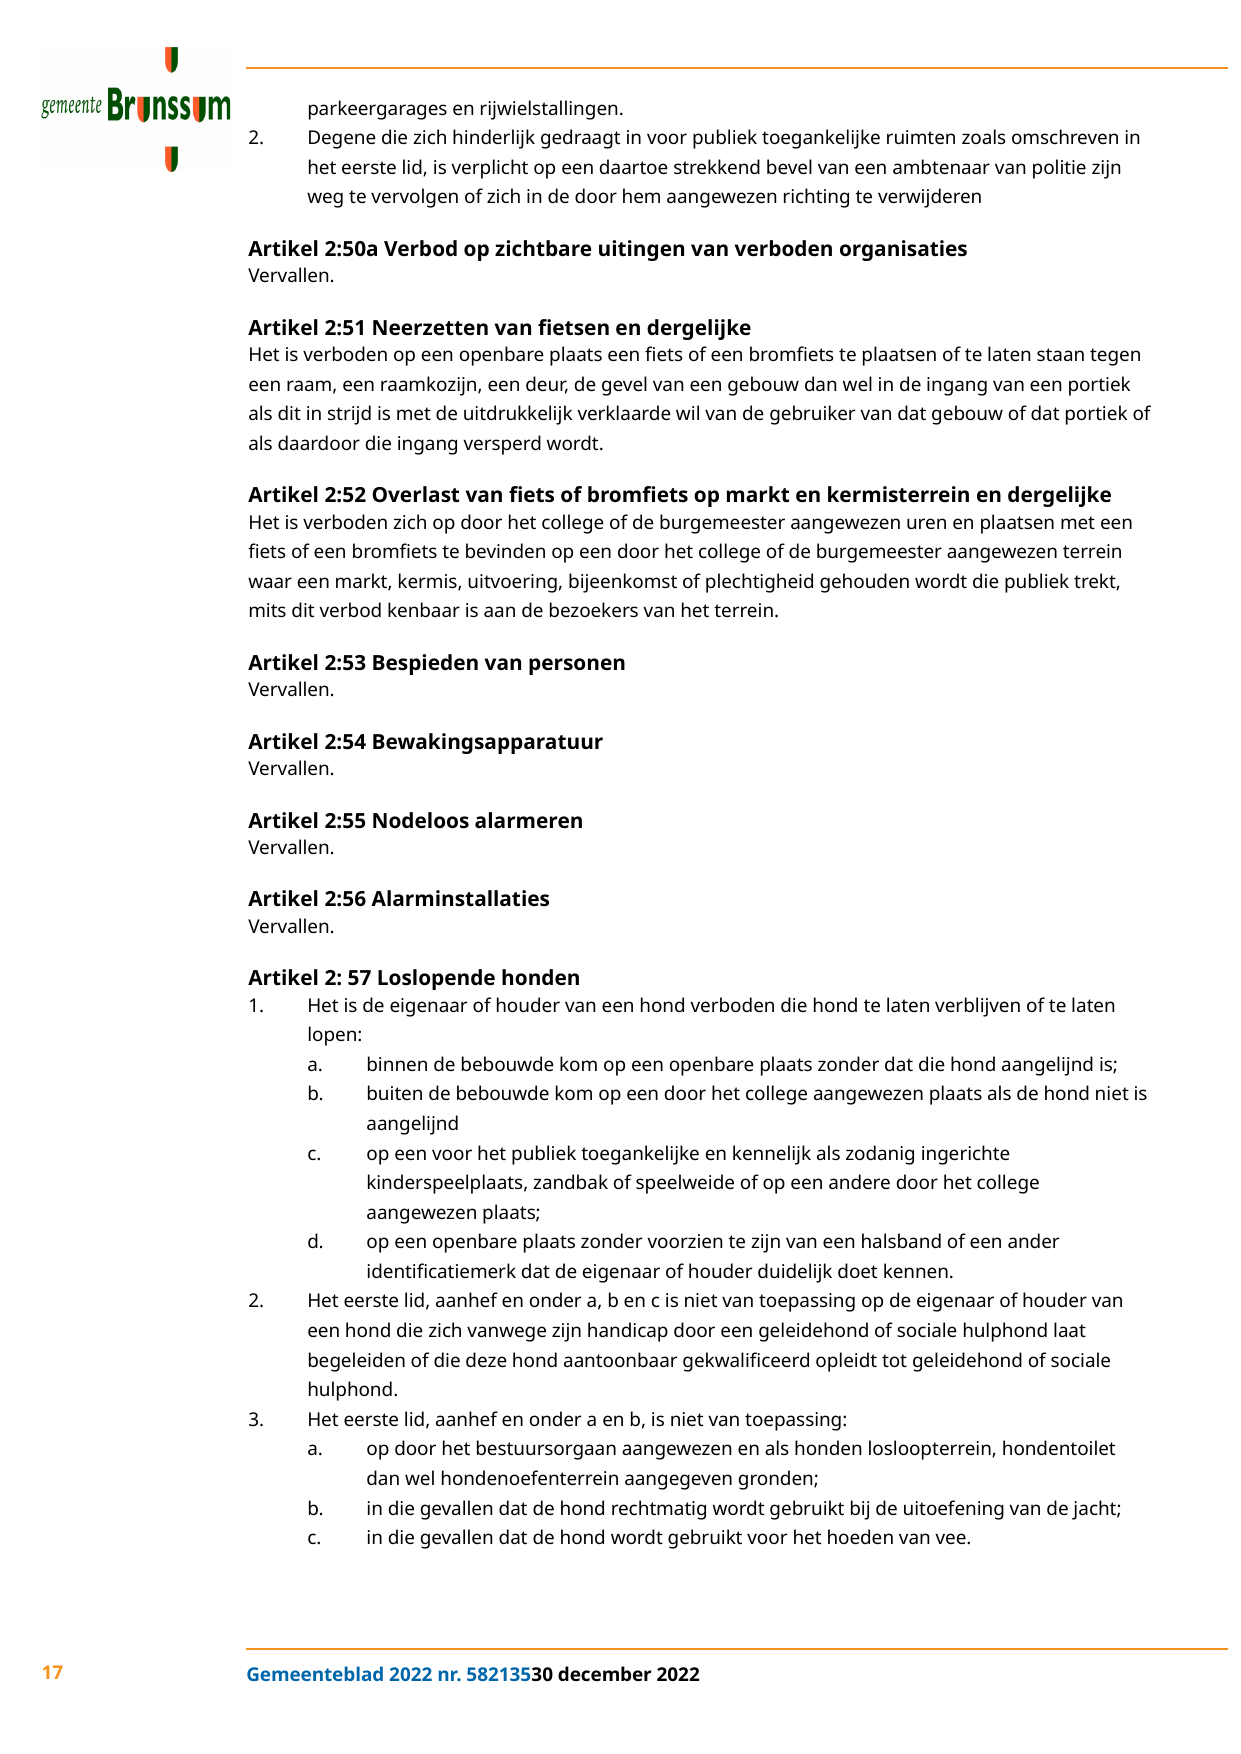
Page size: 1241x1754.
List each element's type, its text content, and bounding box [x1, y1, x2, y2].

list binnen de bebouwde kom op een openbare plaats zonder dat die hond aangelijnd is; [307, 1051, 1152, 1077]
text Vervallen. [248, 262, 1152, 288]
list op een openbare plaats zonder voorzien te zijn van een halsband of een ander identificatiemerk dat de eigenaar of houder duidelijk doet kennen. [307, 1228, 1152, 1284]
text Artikel 2:52 Overlast van fiets of bromfiets op markt en kermisterrein en dergelijke [248, 480, 1152, 509]
list in die gevallen dat de hond rechtmatig wordt gebruikt bij de uitoefening van de jacht; [307, 1495, 1152, 1521]
text Artikel 2:53 Bespieden van personen [248, 648, 1152, 676]
text Artikel 2:50a Verbod op zichtbare uitingen van verboden organisaties [248, 234, 1152, 262]
list parkeergarages en rijwielstallingen. [248, 95, 1152, 121]
text Het is verboden zich op door het college of de burgemeester aangewezen uren en plaatsen met een fiets of een bromfiets te bevinden op een door het college of de burgemeester aangewezen terrein waar een markt, kermis, uitvoering, bijeenkomst of plechtigheid gehouden wordt die publiek trekt, mits dit verbod kenbaar is aan de bezoekers van het terrein. [248, 509, 1152, 623]
text Vervallen. [248, 834, 1152, 860]
list Degene die zich hinderlijk gedraagt in voor publiek toegankelijke ruimten zoals omschreven in het eerste lid, is verplicht op een daartoe strekkend bevel van een ambtenaar van politie zijn weg te vervolgen of zich in de door hem aangewezen richting te verwijderen [248, 124, 1152, 209]
text Vervallen. [248, 913, 1152, 939]
text Vervallen. [248, 755, 1152, 781]
text Artikel 2:55 Nodeloos alarmeren [248, 806, 1152, 834]
list in die gevallen dat de hond wordt gebruikt voor het hoeden van vee. [307, 1524, 1152, 1550]
picture [41, 47, 231, 172]
text Artikel 2: 57 Loslopende honden [248, 963, 1152, 992]
list op door het bestuursorgaan aangewezen en als honden losloopterrein, hondentoilet dan wel hondenoefenterrein aangegeven gronden; [307, 1436, 1152, 1491]
text Artikel 2:51 Neerzetten van fietsen en dergelijke [248, 313, 1152, 341]
list buiten de bebouwde kom op een door het college aangewezen plaats als de hond niet is aangelijnd [307, 1081, 1152, 1136]
text Vervallen. [248, 676, 1152, 702]
list op een voor het publiek toegankelijke en kennelijk als zodanig ingerichte kinderspeelplaats, zandbak of speelweide of op een andere door het college aangewezen plaats; [307, 1140, 1152, 1225]
text Artikel 2:56 Alarminstallaties [248, 884, 1152, 913]
list Het eerste lid, aanhef en onder a en b, is niet van toepassing: [248, 1406, 1152, 1432]
text Het is verboden op een openbare plaats een fiets of een bromfiets te plaatsen of te laten staan tegen een raam, een raamkozijn, een deur, de gevel van een gebouw dan wel in de ingang van een portiek als dit in strijd is met de uitdrukkelijk verklaarde wil van de gebruiker van dat gebouw of dat portiek of als daardoor die ingang versperd wordt. [248, 341, 1152, 456]
list Het is de eigenaar of houder van een hond verboden die hond te laten verblijven of te laten lopen: [248, 992, 1152, 1047]
list Het eerste lid, aanhef en onder a, b en c is niet van toepassing op de eigenaar of houder van een hond die zich vanwege zijn handicap door een geleidehond of sociale hulphond laat begeleiden of die deze hond aantoonbaar gekwalificeerd opleidt tot geleidehond of sociale hulphond. [248, 1288, 1152, 1402]
text Artikel 2:54 Bewakingsapparatuur [248, 727, 1152, 755]
